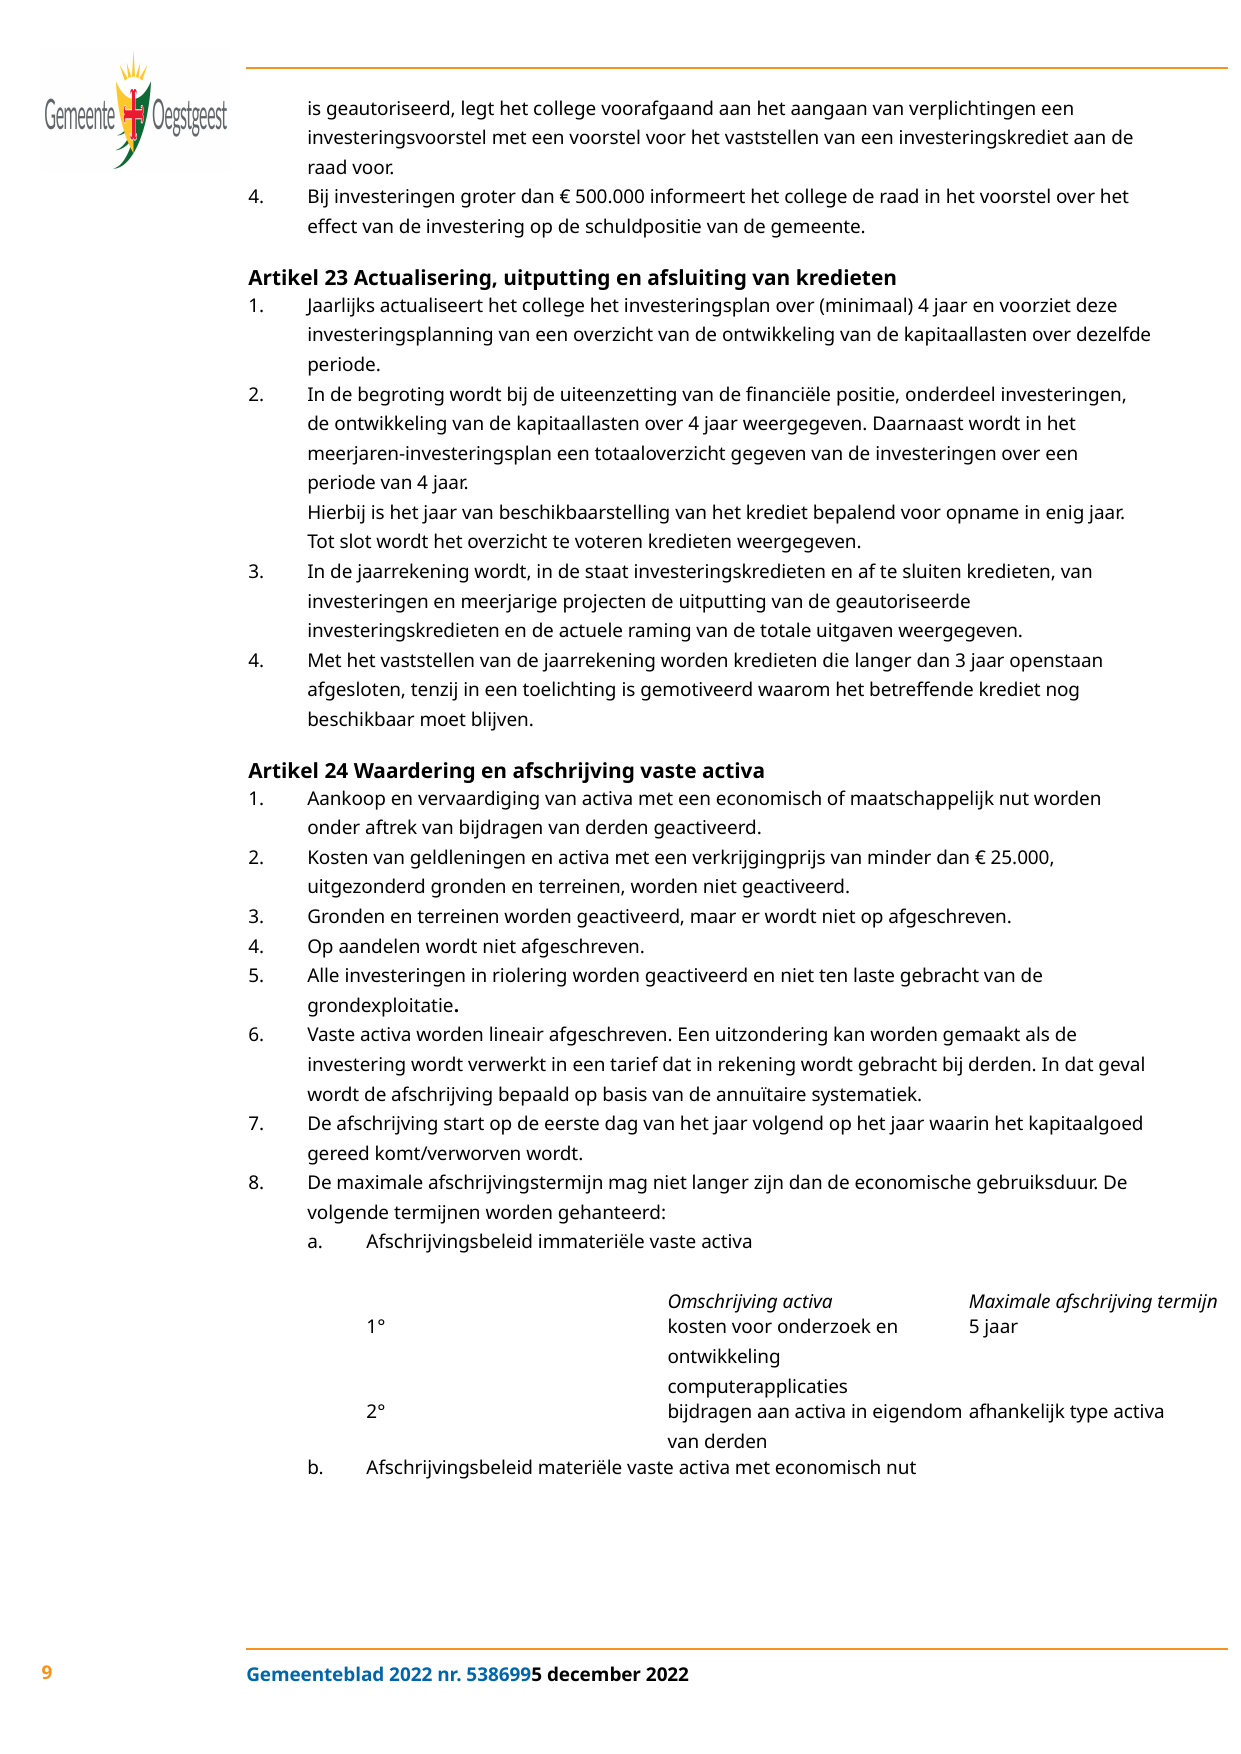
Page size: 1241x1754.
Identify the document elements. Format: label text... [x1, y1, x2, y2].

list Met het vaststellen van de jaarrekening worden kredieten die langer dan 3 jaar openstaan afgesloten, tenzij in een toelichting is gemotiveerd waarom het betreffende krediet nog beschikbaar moet blijven. [248, 647, 1152, 732]
list Vaste activa worden lineair afgeschreven. Een uitzondering kan worden gemaakt als de investering wordt verwerkt in een tarief dat in rekening wordt gebracht bij derden. In dat geval wordt de afschrijving bepaald op basis van de annuïtaire systematiek. [248, 1022, 1152, 1107]
table_header [366, 1288, 667, 1314]
list De maximale afschrijvingstermijn mag niet langer zijn dan de economische gebruiksduur. De volgende termijnen worden gehanteerd: [248, 1169, 1152, 1225]
list Bij investeringen groter dan € 500.000 informeert het college de raad in het voorstel over het effect van de investering op de schuldpositie van de gemeente. [248, 183, 1152, 239]
list Alle investeringen in riolering worden geactiveerd en niet ten laste gebracht van de grondexploitatie. [248, 962, 1152, 1018]
table_cell 1° [366, 1314, 667, 1399]
table_cell afhankelijk type activa [969, 1399, 1240, 1454]
list De afschrijving start op de eerste dag van het jaar volgend op het jaar waarin het kapitaalgoed gereed komt/verworven wordt. [248, 1110, 1152, 1166]
list Afschrijvingsbeleid immateriële vaste activa [307, 1229, 1152, 1254]
table_cell bijdragen aan activa in eigendom van derden [667, 1399, 968, 1454]
list Op aandelen wordt niet afgeschreven. [248, 933, 1152, 959]
list In de begroting wordt bij de uiteenzetting van de financiële positie, onderdeel investeringen, de ontwikkeling van de kapitaallasten over 4 jaar weergegeven. Daarnaast wordt in het meerjaren-investeringsplan een totaaloverzicht gegeven van de investeringen over een periode van 4 jaar. [248, 381, 1152, 495]
list Afschrijvingsbeleid materiële vaste activa met economisch nut [307, 1454, 1152, 1480]
list Hierbij is het jaar van beschikbaarstelling van het krediet bepalend voor opname in enig jaar. Tot slot wordt het overzicht te voteren kredieten weergegeven. [248, 499, 1152, 554]
table_cell 2° [366, 1399, 667, 1454]
list Jaarlijks actualiseert het college het investeringsplan over (minimaal) 4 jaar en voorziet deze investeringsplanning van een overzicht van de ontwikkeling van de kapitaallasten over dezelfde periode. [248, 292, 1152, 377]
text Artikel 23 Actualisering, uitputting en afsluiting van kredieten [248, 263, 1152, 292]
list Gronden en terreinen worden geactiveerd, maar er wordt niet op afgeschreven. [248, 903, 1152, 929]
table_header Maximale afschrijving termijn [969, 1288, 1240, 1314]
list Aankoop en vervaardiging van activa met een economisch of maatschappelijk nut worden onder aftrek van bijdragen van derden geactiveerd. [248, 785, 1152, 840]
picture [41, 47, 231, 172]
table_header Omschrijving activa [667, 1288, 968, 1314]
list In de jaarrekening wordt, in de staat investeringskredieten en af te sluiten kredieten, van investeringen en meerjarige projecten de uitputting van de geautoriseerde investeringskredieten en de actuele raming van de totale uitgaven weergegeven. [248, 558, 1152, 643]
list Kosten van geldleningen en activa met een verkrijgingprijs van minder dan € 25.000, uitgezonderd gronden en terreinen, worden niet geactiveerd. [248, 844, 1152, 899]
text Artikel 24 Waardering en afschrijving vaste activa [248, 757, 1152, 785]
list is geautoriseerd, legt het college voorafgaand aan het aangaan van verplichtingen een investeringsvoorstel met een voorstel voor het vaststellen van een investeringskrediet aan de raad voor. [248, 95, 1152, 180]
table_cell kosten voor onderzoek en ontwikkeling computerapplicaties [667, 1314, 968, 1399]
table_cell 5 jaar [969, 1314, 1240, 1399]
